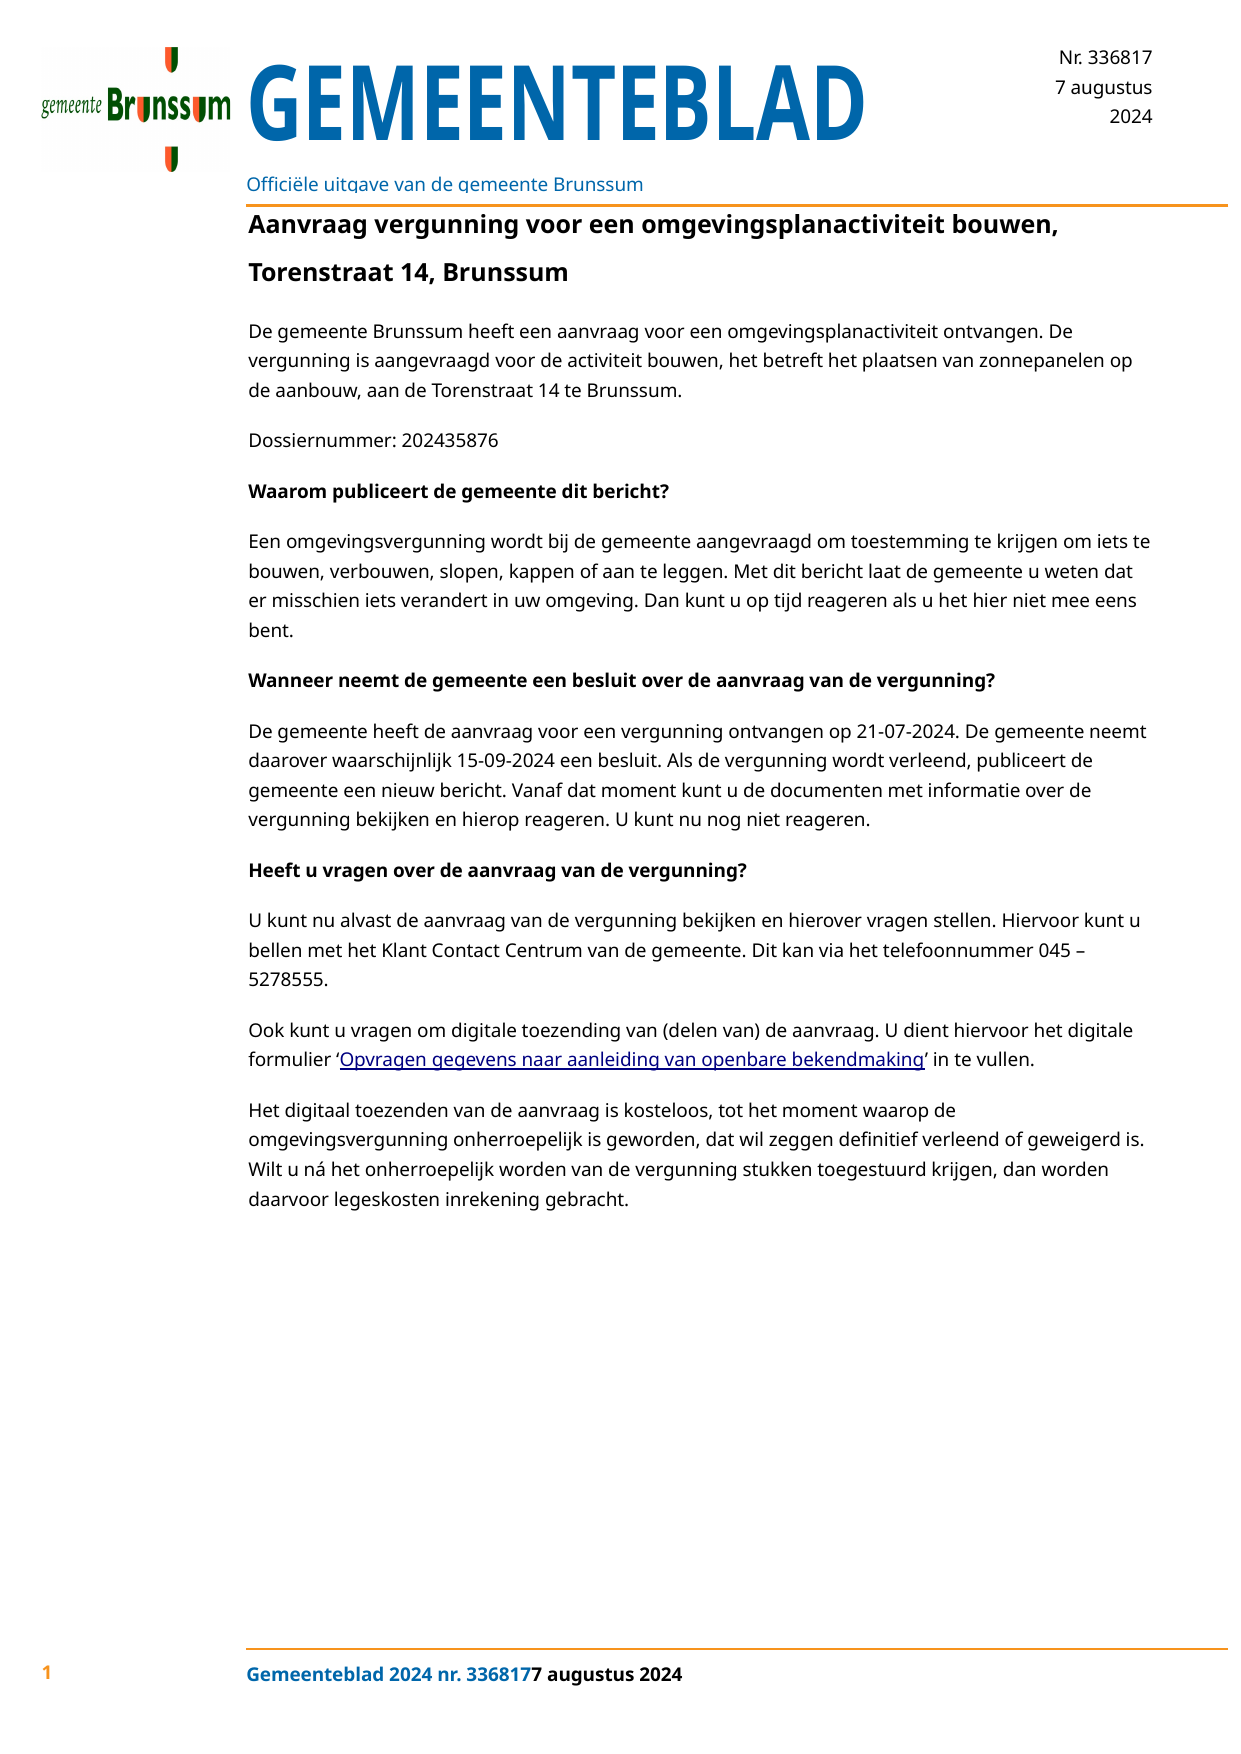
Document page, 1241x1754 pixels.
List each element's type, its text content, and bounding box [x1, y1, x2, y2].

text U kunt nu alvast de aanvraag van de vergunning bekijken en hierover vragen stellen. Hiervoor kunt u bellen met het Klant Contact Centrum van de gemeente. Dit kan via het telefoonnummer 045 – 5278555. [248, 907, 1152, 992]
text Ook kunt u vragen om digitale toezending van (delen van) de aanvraag. U dient hiervoor het digitale formulier ‘Opvragen gegevens naar aanleiding van openbare bekendmaking’ in te vullen. [248, 1017, 1152, 1072]
text Wanneer neemt de gemeente een besluit over de aanvraag van de vergunning? [248, 667, 1152, 693]
text Heeft u vragen over de aanvraag van de vergunning? [248, 857, 1152, 883]
text Waarom publiceert de gemeente dit bericht? [248, 478, 1152, 504]
text Het digitaal toezenden van de aanvraag is kosteloos, tot het moment waarop de omgevingsvergunning onherroepelijk is geworden, dat wil zeggen definitief verleend of geweigerd is. Wilt u ná het onherroepelijk worden van de vergunning stukken toegestuurd krijgen, dan worden daarvoor legeskosten inrekening gebracht. [248, 1097, 1152, 1212]
text Een omgevingsvergunning wordt bij de gemeente aangevraagd om toestemming te krijgen om iets te bouwen, verbouwen, slopen, kappen of aan te leggen. Met dit bericht laat de gemeente u weten dat er misschien iets verandert in uw omgeving. Dan kunt u op tijd reageren als u het hier niet mee eens bent. [248, 528, 1152, 643]
text Aanvraag vergunning voor een omgevingsplanactiviteit bouwen, Torenstraat 14, Brunssum [248, 207, 1152, 288]
text De gemeente Brunssum heeft een aanvraag voor een omgevingsplanactiviteit ontvangen. De vergunning is aangevraagd voor de activiteit bouwen, het betreft het plaatsen van zonnepanelen op de aanbouw, aan de Torenstraat 14 te Brunssum. [248, 318, 1152, 403]
picture [41, 47, 231, 172]
text Dossiernummer: 202435876 [248, 427, 1152, 453]
text De gemeente heeft de aanvraag voor een vergunning ontvangen op 21-07-2024. De gemeente neemt daarover waarschijnlijk 15-09-2024 een besluit. Als de vergunning wordt verleend, publiceert de gemeente een nieuw bericht. Vanaf dat moment kunt u de documenten met informatie over de vergunning bekijken en hierop reageren. U kunt nu nog niet reageren. [248, 718, 1152, 832]
